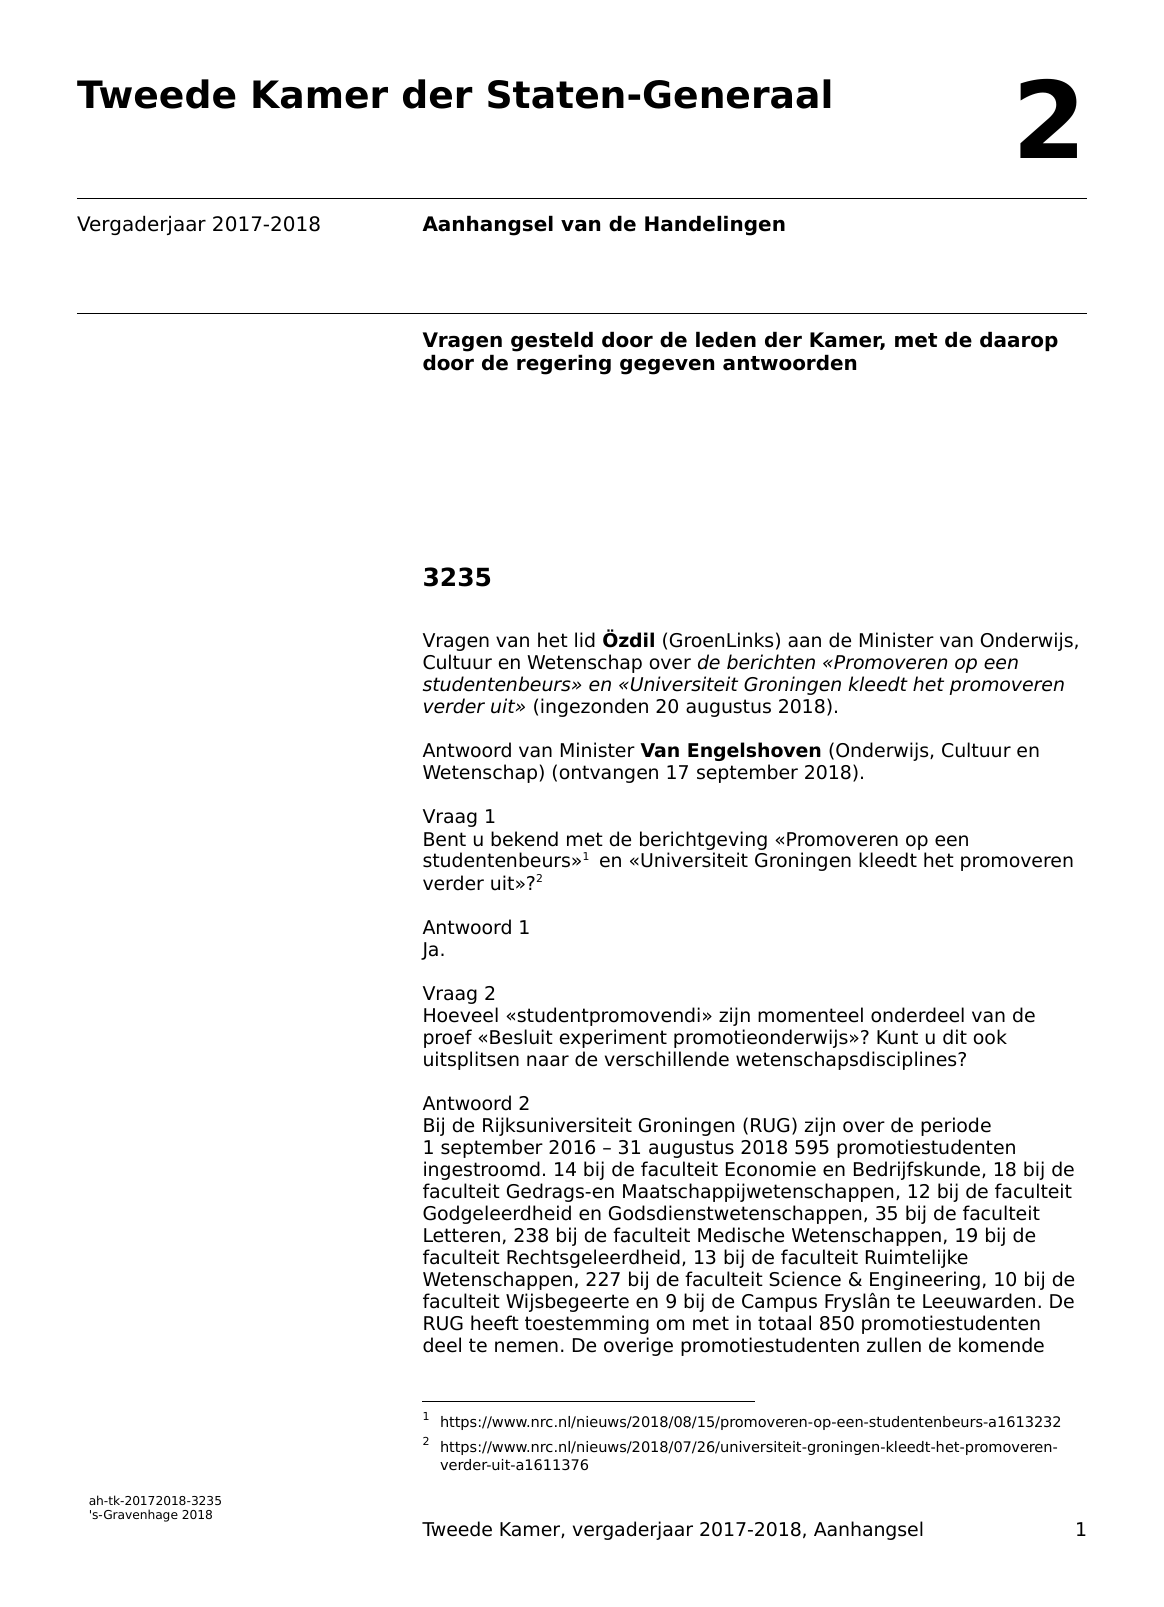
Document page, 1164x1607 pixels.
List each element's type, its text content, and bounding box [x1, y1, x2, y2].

text https://www.nrc.nl/nieuws/2018/07/26/universiteit-groningen-kleedt-het-promoveren-verder-uit-a1611376 [422, 1435, 1087, 1474]
text Antwoord 1 [422, 917, 1087, 938]
text 3235 [422, 563, 1087, 592]
table_header 2 [886, 59, 1087, 198]
text Vraag 2 [422, 983, 1087, 1005]
text https://www.nrc.nl/nieuws/2018/08/15/promoveren-op-een-studentenbeurs-a1613232 [422, 1410, 1087, 1432]
text Bent u bekend met de berichtgeving «Promoveren op een studentenbeurs» en «Universiteit Groningen kleedt het promoveren verder uit»? [422, 828, 1087, 894]
text Vraag 1 [422, 806, 1087, 828]
text Vragen van het lid Özdil (GroenLinks) aan de Minister van Onderwijs, Cultuur en Wetenschap over de berichten «Promoveren op een studentenbeurs» en «Universiteit Groningen kleedt het promoveren verder uit» (ingezonden 20 augustus 2018). [422, 630, 1087, 718]
text Antwoord van Minister Van Engelshoven (Onderwijs, Cultuur en Wetenschap) (ontvangen 17 september 2018). [422, 740, 1087, 784]
table_cell Aanhangsel van de Handelingen [422, 199, 1087, 313]
table_header Tweede Kamer der Staten-Generaal [77, 59, 886, 198]
text ah-tk-20172018-3235 [88, 1494, 323, 1508]
text 's-Gravenhage 2018 [88, 1508, 323, 1522]
text Ja. [422, 938, 1087, 961]
text Antwoord 2 [422, 1093, 1087, 1115]
table_cell Vergaderjaar 2017-2018 [77, 199, 422, 313]
text Hoeveel «studentpromovendi» zijn momenteel onderdeel van de proef «Besluit experiment promotieonderwijs»? Kunt u dit ook uitsplitsen naar de verschillende wetenschapsdisciplines? [422, 1005, 1087, 1071]
table_cell Vragen gesteld door de leden der Kamer, met de daarop door de regering gegeven antwoorden [422, 314, 1087, 375]
text Bij de Rijksuniversiteit Groningen (RUG) zijn over de periode 1 september 2016 – 31 augustus 2018 595 promotiestudenten ingestroomd. 14 bij de faculteit Economie en Bedrijfskunde, 18 bij de faculteit Gedrags-en Maatschappijwetenschappen, 12 bij de faculteit Godgeleerdheid en Godsdienstwetenschappen, 35 bij de faculteit Letteren, 238 bij de faculteit Medische Wetenschappen, 19 bij de faculteit Rechtsgeleerdheid, 13 bij de faculteit Ruimtelijke Wetenschappen, 227 bij de faculteit Science & Engineering, 10 bij de faculteit Wijsbegeerte en 9 bij de Campus Fryslân te Leeuwarden. De RUG heeft toestemming om met in totaal 850 promotiestudenten deel te nemen. De overige promotiestudenten zullen de komende [422, 1115, 1087, 1357]
table_cell [77, 314, 422, 375]
